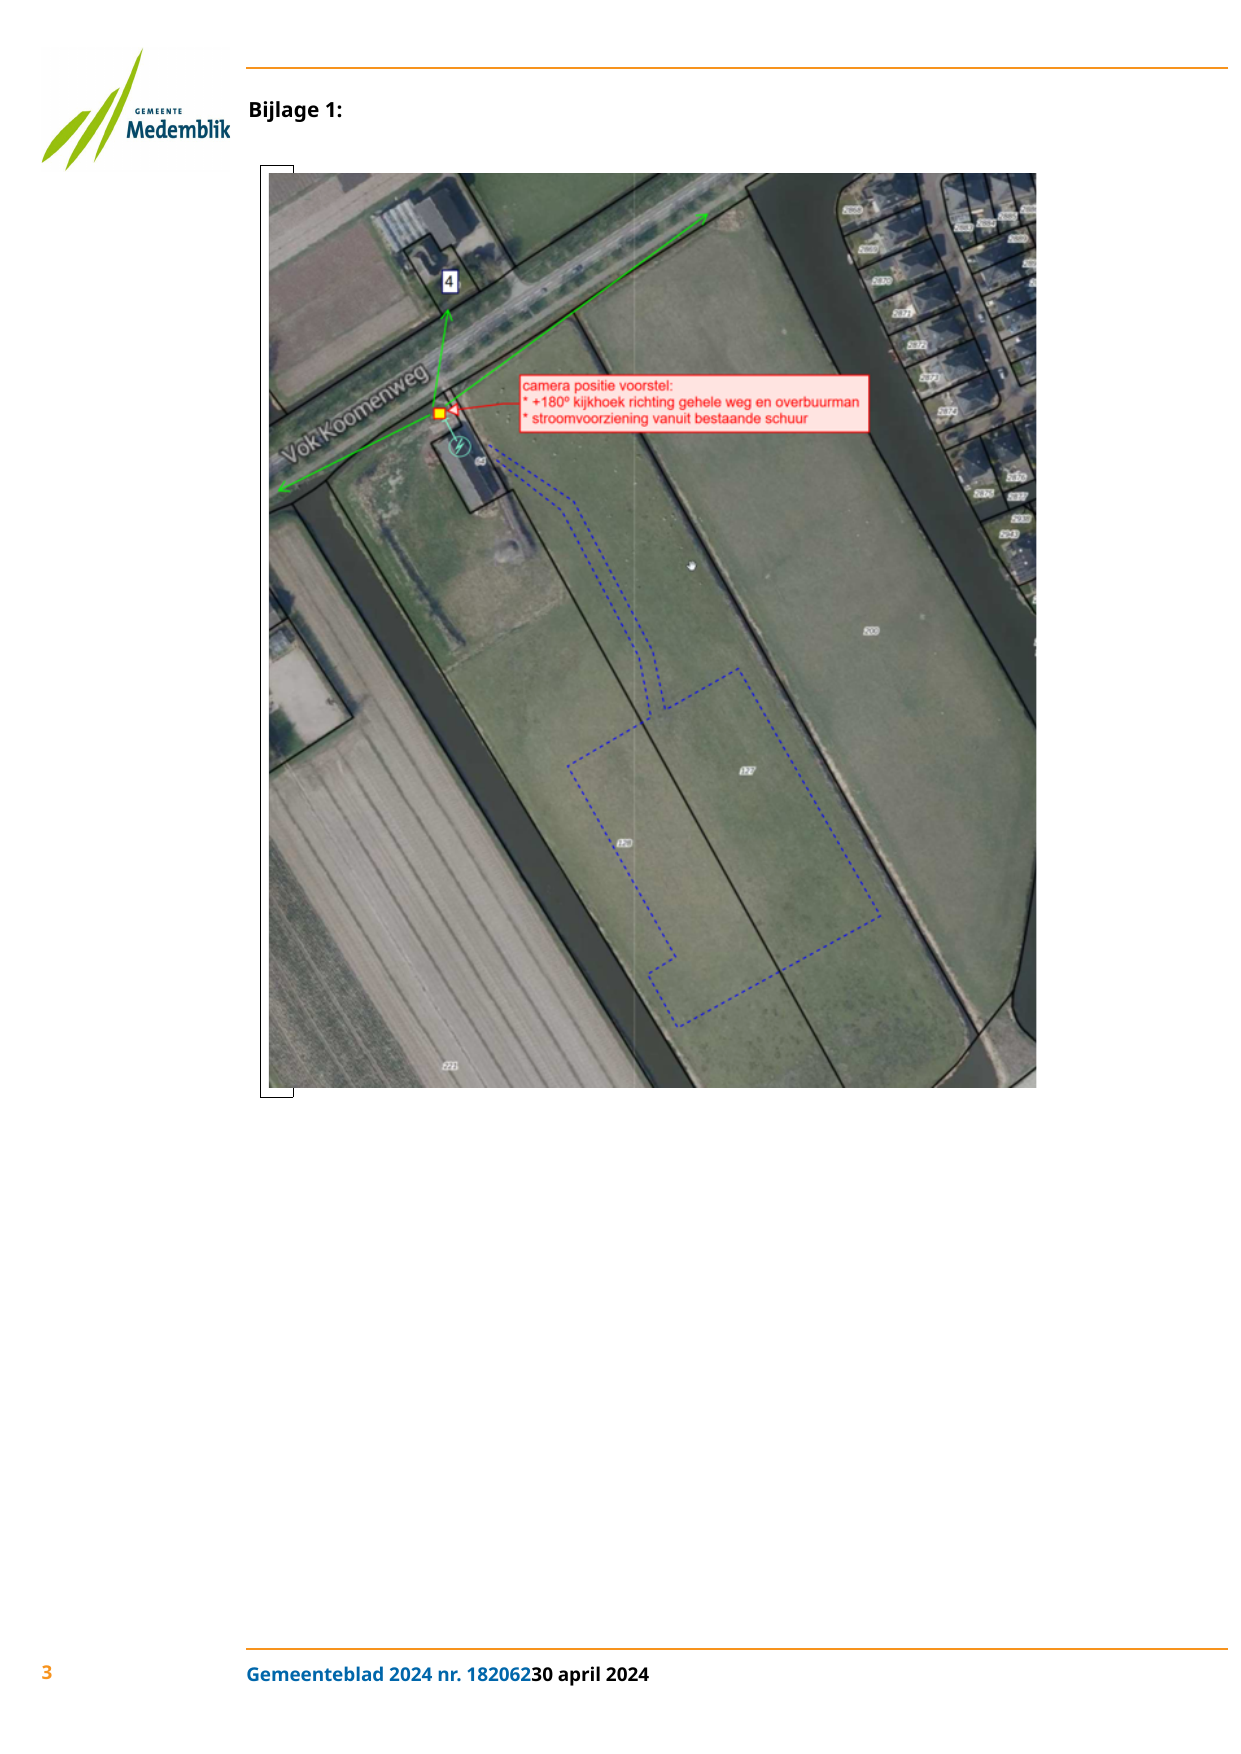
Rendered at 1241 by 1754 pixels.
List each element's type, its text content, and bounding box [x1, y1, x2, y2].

picture [41, 47, 231, 172]
text Bijlage 1: [248, 95, 1152, 123]
picture [268, 173, 1037, 1088]
